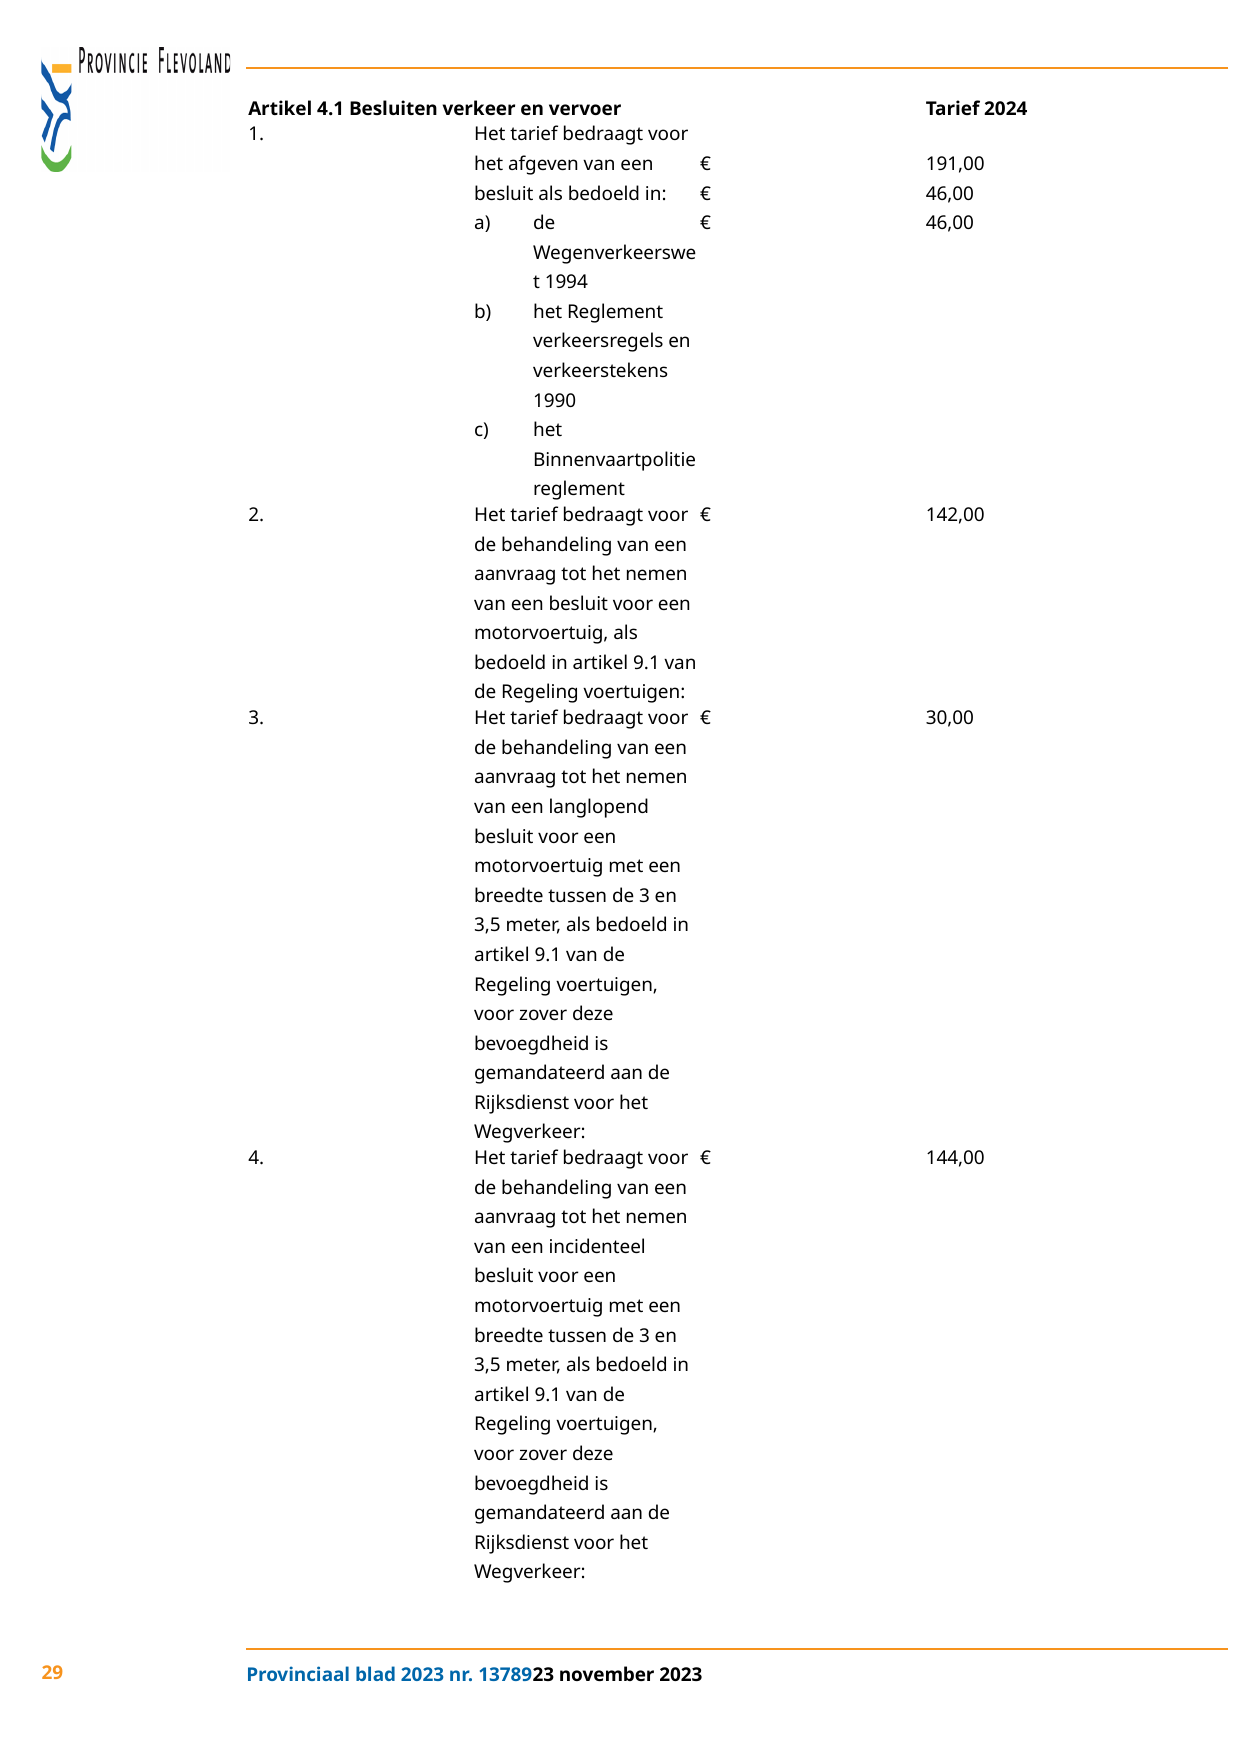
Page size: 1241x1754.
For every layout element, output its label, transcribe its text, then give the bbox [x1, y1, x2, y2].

table_cell 3. [248, 705, 474, 1144]
table_cell 1. [248, 121, 474, 501]
table_cell 4. [248, 1144, 474, 1584]
table_cell Het tarief bedraagt voor de behandeling van een aanvraag tot het nemen van een incidenteel besluit voor een motorvoertuig met een breedte tussen de 3 en 3,5 meter, als bedoeld in artikel 9.1 van de Regeling voertuigen, voor zover deze bevoegdheid is gemandateerd aan de Rijksdienst voor het Wegverkeer: [474, 1144, 700, 1584]
table_cell € [700, 1144, 926, 1584]
picture [41, 47, 231, 172]
table_cell 142,00 [926, 501, 1152, 704]
table_cell Het tarief bedraagt voor de behandeling van een aanvraag tot het nemen van een langlopend besluit voor een motorvoertuig met een breedte tussen de 3 en 3,5 meter, als bedoeld in artikel 9.1 van de Regeling voertuigen, voor zover deze bevoegdheid is gemandateerd aan de Rijksdienst voor het Wegverkeer: [474, 705, 700, 1144]
table_cell 191,00 46,00 46,00 [926, 121, 1152, 501]
table_cell € [700, 705, 926, 1144]
table_header Tarief 2024 [926, 95, 1152, 121]
table_header Artikel 4.1 Besluiten verkeer en vervoer [248, 95, 700, 121]
table_cell € [700, 501, 926, 704]
table_cell 144,00 [926, 1144, 1152, 1584]
table_cell € € € [700, 121, 926, 501]
table_header [700, 95, 926, 121]
table_cell Het tarief bedraagt voor de behandeling van een aanvraag tot het nemen van een besluit voor een motorvoertuig, als bedoeld in artikel 9.1 van de Regeling voertuigen: [474, 501, 700, 704]
table_cell Het tarief bedraagt voor het afgeven van een besluit als bedoeld in: de Wegenverkeerswet 1994 het Reglement verkeersregels en verkeerstekens 1990 het Binnenvaartpolitiereglement [474, 121, 700, 501]
table_cell 2. [248, 501, 474, 704]
table_cell 30,00 [926, 705, 1152, 1144]
